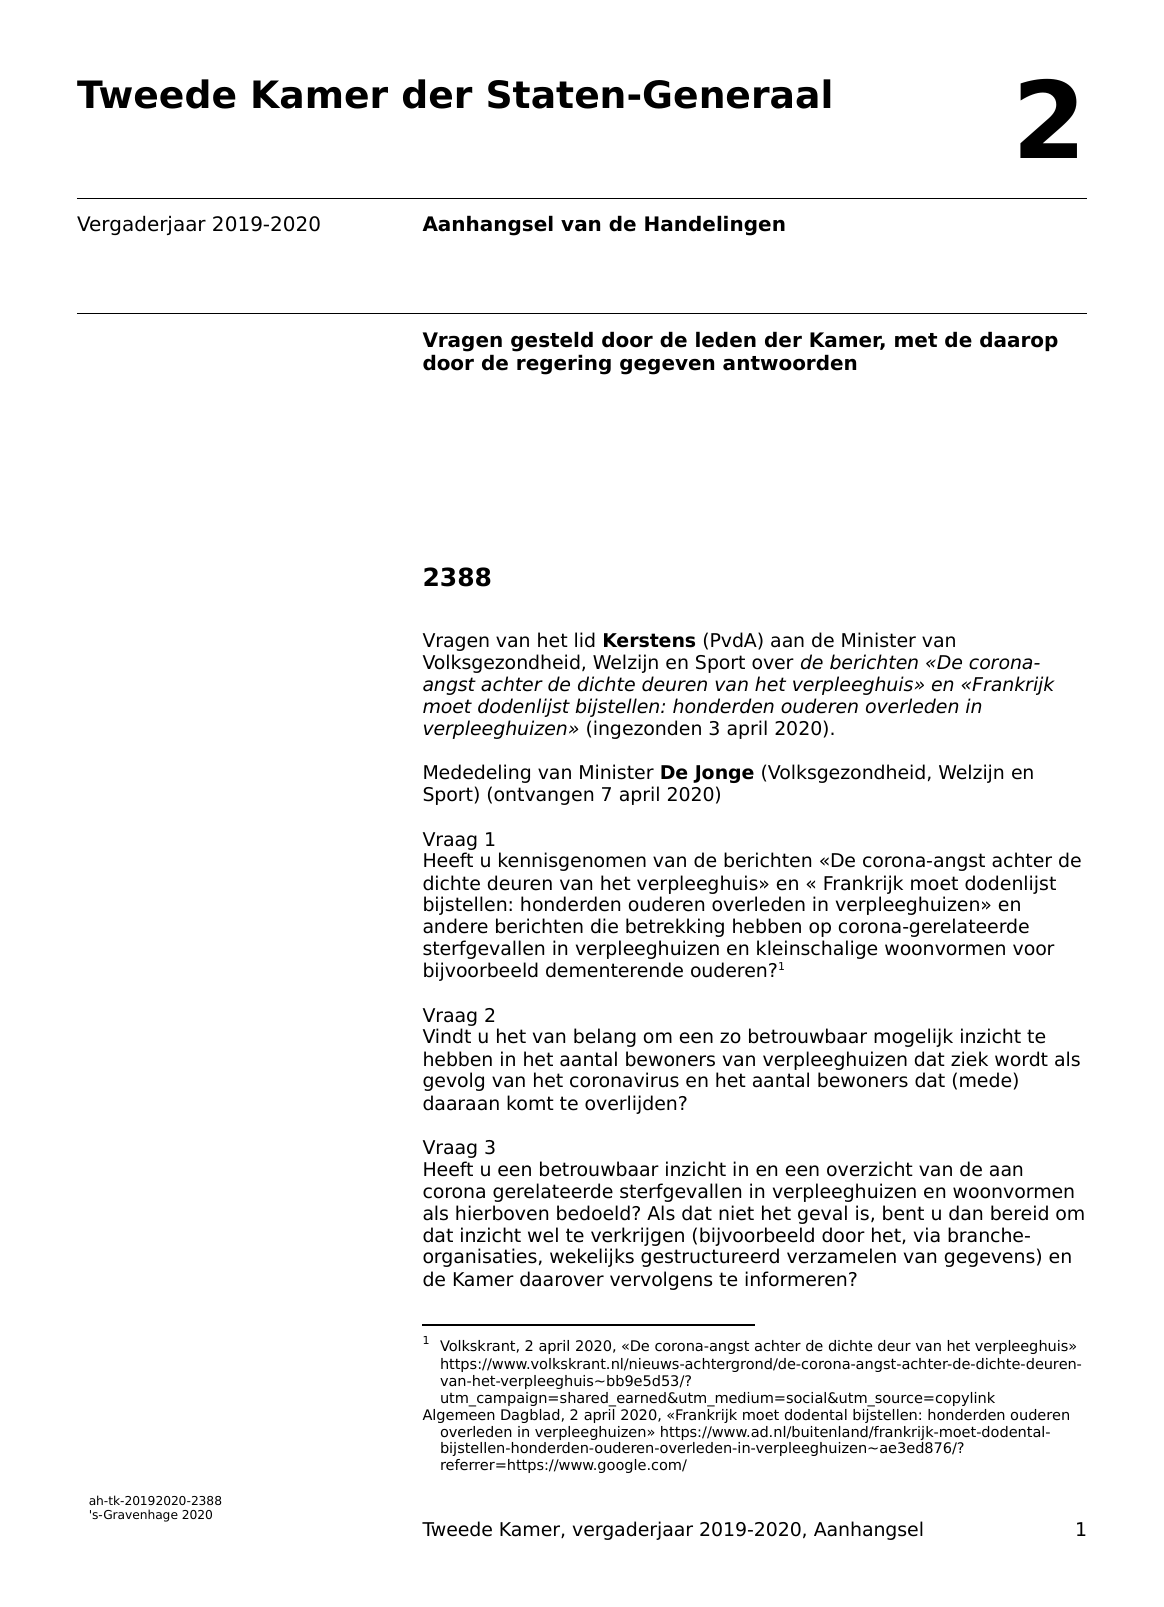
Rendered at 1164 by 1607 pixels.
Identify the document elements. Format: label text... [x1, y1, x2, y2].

table_header 2 [886, 59, 1087, 198]
text Vraag 3 [422, 1137, 1087, 1158]
text ah-tk-20192020-2388 [88, 1494, 323, 1508]
text Vraag 1 [422, 828, 1087, 850]
text Heeft u kennisgenomen van de berichten «De corona-angst achter de dichte deuren van het verpleeghuis» en « Frankrijk moet dodenlijst bijstellen: honderden ouderen overleden in verpleeghuizen» en andere berichten die betrekking hebben op corona-gerelateerde sterfgevallen in verpleeghuizen en kleinschalige woonvormen voor bijvoorbeeld dementerende ouderen? [422, 850, 1087, 982]
text Heeft u een betrouwbaar inzicht in en een overzicht van de aan corona gerelateerde sterfgevallen in verpleeghuizen en woonvormen als hierboven bedoeld? Als dat niet het geval is, bent u dan bereid om dat inzicht wel te verkrijgen (bijvoorbeeld door het, via branche-organisaties, wekelijks gestructureerd verzamelen van gegevens) en de Kamer daarover vervolgens te informeren? [422, 1158, 1087, 1290]
table_cell Aanhangsel van de Handelingen [422, 199, 1087, 313]
text Volkskrant, 2 april 2020, «De corona-angst achter de dichte deur van het verpleeghuis» https://www.volkskrant.nl/nieuws-achtergrond/de-corona-angst-achter-de-dichte-deuren-van-het-verpleeghuis~bb9e5d53/?utm_campaign=shared_earned&utm_medium=social&utm_source=copylink [422, 1334, 1087, 1407]
text 's-Gravenhage 2020 [88, 1508, 323, 1522]
table_cell [77, 314, 422, 375]
table_header Tweede Kamer der Staten-Generaal [77, 59, 886, 198]
text Algemeen Dagblad, 2 april 2020, «Frankrijk moet dodental bijstellen: honderden ouderen overleden in verpleeghuizen» https://www.ad.nl/buitenland/frankrijk-moet-dodental-bijstellen-honderden-ouderen-overleden-in-verpleeghuizen~ae3ed876/?referrer=https://www.google.com/ [422, 1407, 1087, 1474]
table_cell Vergaderjaar 2019-2020 [77, 199, 422, 313]
text Vindt u het van belang om een zo betrouwbaar mogelijk inzicht te hebben in het aantal bewoners van verpleeghuizen dat ziek wordt als gevolg van het coronavirus en het aantal bewoners dat (mede) daaraan komt te overlijden? [422, 1026, 1087, 1114]
table_cell Vragen gesteld door de leden der Kamer, met de daarop door de regering gegeven antwoorden [422, 314, 1087, 375]
text Mededeling van Minister De Jonge (Volksgezondheid, Welzijn en Sport) (ontvangen 7 april 2020) [422, 762, 1087, 806]
text Vraag 2 [422, 1004, 1087, 1026]
text 2388 [422, 563, 1087, 592]
text Vragen van het lid Kerstens (PvdA) aan de Minister van Volksgezondheid, Welzijn en Sport over de berichten «De corona-angst achter de dichte deuren van het verpleeghuis» en «Frankrijk moet dodenlijst bijstellen: honderden ouderen overleden in verpleeghuizen» (ingezonden 3 april 2020). [422, 630, 1087, 740]
